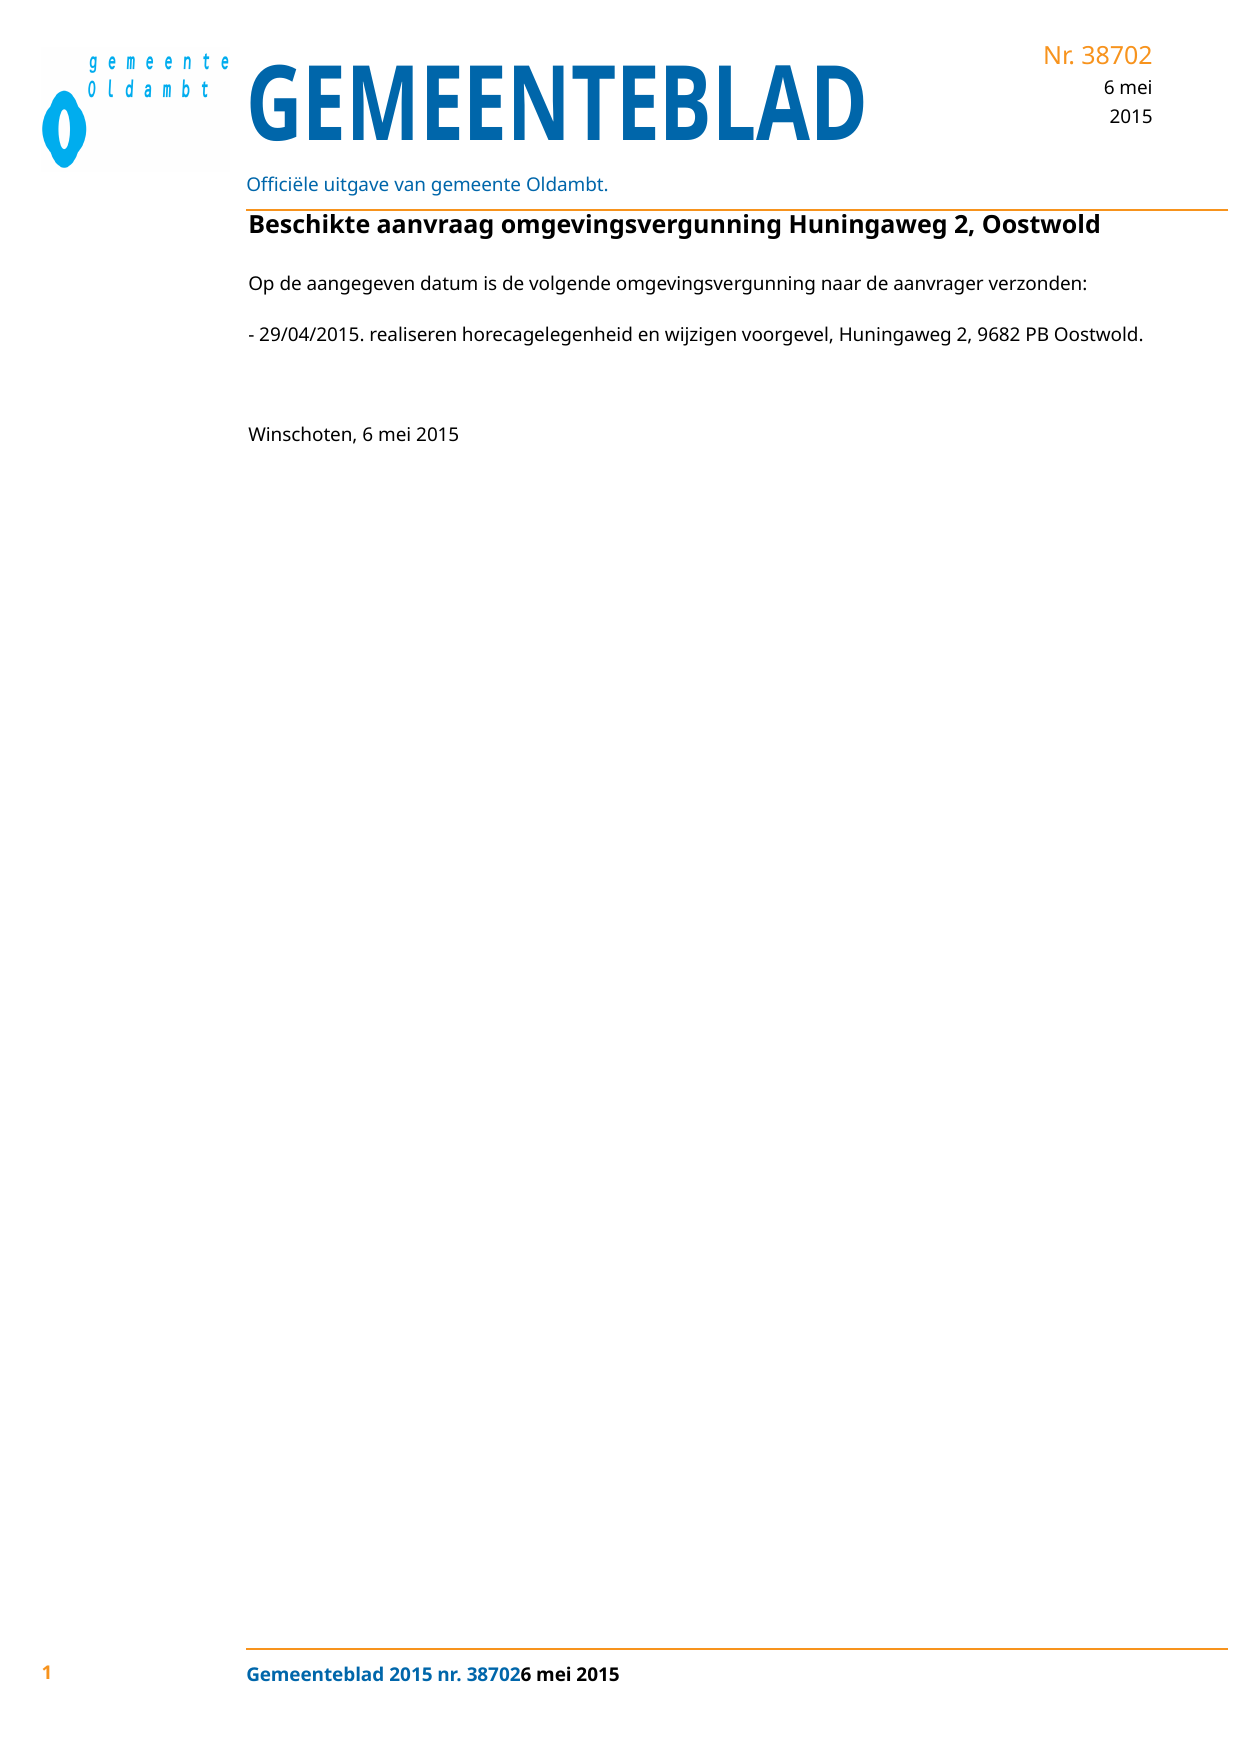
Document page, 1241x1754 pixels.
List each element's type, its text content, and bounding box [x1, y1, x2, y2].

text - 29/04/2015. realiseren horecagelegenheid en wijzigen voorgevel, Huningaweg 2, 9682 PB Oostwold. [248, 321, 1152, 346]
text Beschikte aanvraag omgevingsvergunning Huningaweg 2, Oostwold [248, 211, 1152, 241]
text Op de aangegeven datum is de volgende omgevingsvergunning naar de aanvrager verzonden: [248, 270, 1152, 296]
picture [41, 47, 231, 172]
text Winschoten, 6 mei 2015 [248, 422, 1152, 447]
